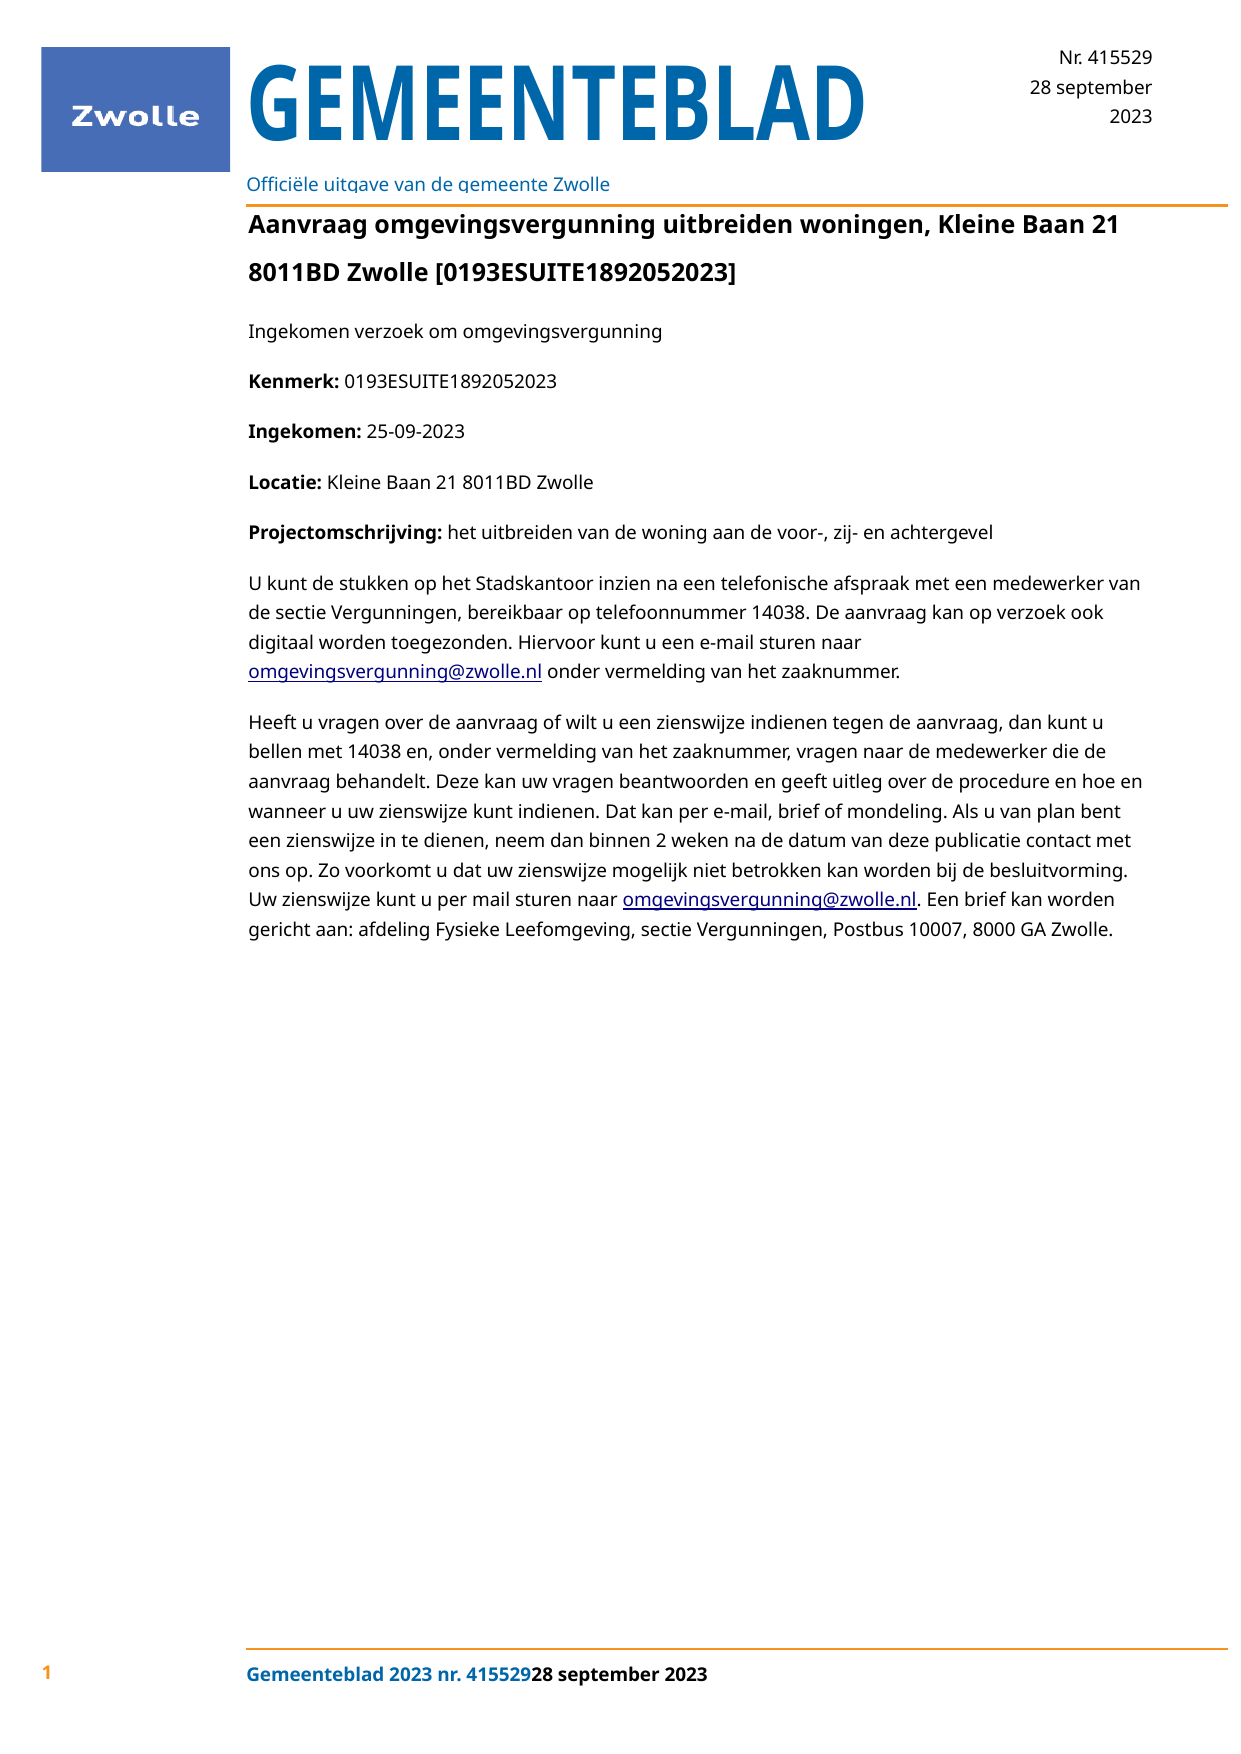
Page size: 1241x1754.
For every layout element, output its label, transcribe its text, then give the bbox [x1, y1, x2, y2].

text Ingekomen verzoek om omgevingsvergunning [248, 318, 1152, 344]
picture [41, 47, 231, 172]
text Ingekomen: 25-09-2023 [248, 419, 1152, 444]
text Locatie: Kleine Baan 21 8011BD Zwolle [248, 469, 1152, 495]
text Heeft u vragen over de aanvraag of wilt u een zienswijze indienen tegen de aanvraag, dan kunt u bellen met 14038 en, onder vermelding van het zaaknummer, vragen naar de medewerker die de aanvraag behandelt. Deze kan uw vragen beantwoorden en geeft uitleg over de procedure en hoe en wanneer u uw zienswijze kunt indienen. Dat kan per e-mail, brief of mondeling. Als u van plan bent een zienswijze in te dienen, neem dan binnen 2 weken na de datum van deze publicatie contact met ons op. Zo voorkomt u dat uw zienswijze mogelijk niet betrokken kan worden bij de besluitvorming. Uw zienswijze kunt u per mail sturen naar omgevingsvergunning@zwolle.nl. Een brief kan worden gericht aan: afdeling Fysieke Leefomgeving, sectie Vergunningen, Postbus 10007, 8000 GA Zwolle. [248, 709, 1152, 942]
text Projectomschrijving: het uitbreiden van de woning aan de voor-, zij- en achtergevel [248, 519, 1152, 545]
text Kenmerk: 0193ESUITE1892052023 [248, 368, 1152, 394]
text U kunt de stukken op het Stadskantoor inzien na een telefonische afspraak met een medewerker van de sectie Vergunningen, bereikbaar op telefoonnummer 14038. De aanvraag kan op verzoek ook digitaal worden toegezonden. Hiervoor kunt u een e-mail sturen naar omgevingsvergunning@zwolle.nl onder vermelding van het zaaknummer. [248, 570, 1152, 684]
text Aanvraag omgevingsvergunning uitbreiden woningen, Kleine Baan 21 8011BD Zwolle [0193ESUITE1892052023] [248, 207, 1152, 288]
